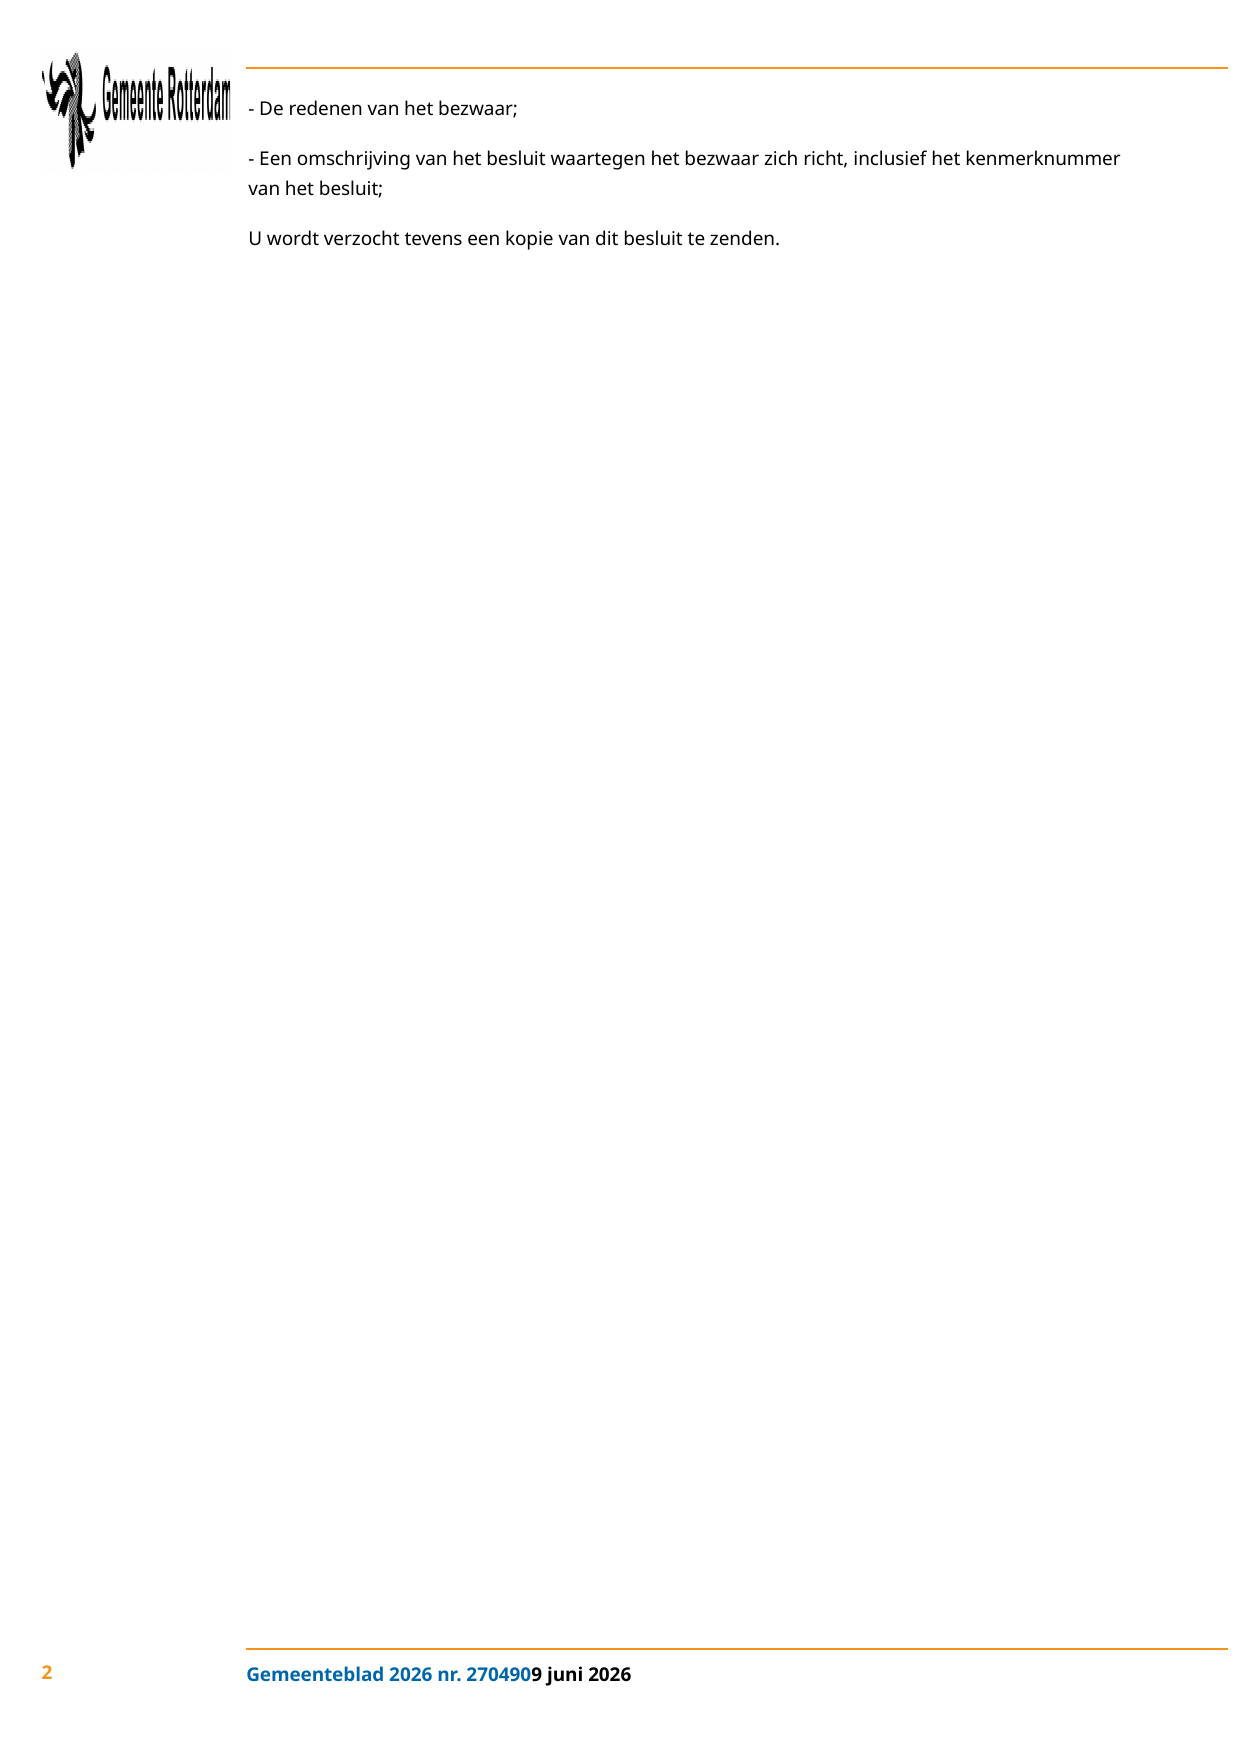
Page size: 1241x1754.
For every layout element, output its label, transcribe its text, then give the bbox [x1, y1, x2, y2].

picture [41, 47, 231, 172]
text - Een omschrijving van het besluit waartegen het bezwaar zich richt, inclusief het kenmerknummer van het besluit; [248, 145, 1152, 201]
text - De redenen van het bezwaar; [248, 95, 1152, 121]
text U wordt verzocht tevens een kopie van dit besluit te zenden. [248, 225, 1152, 251]
